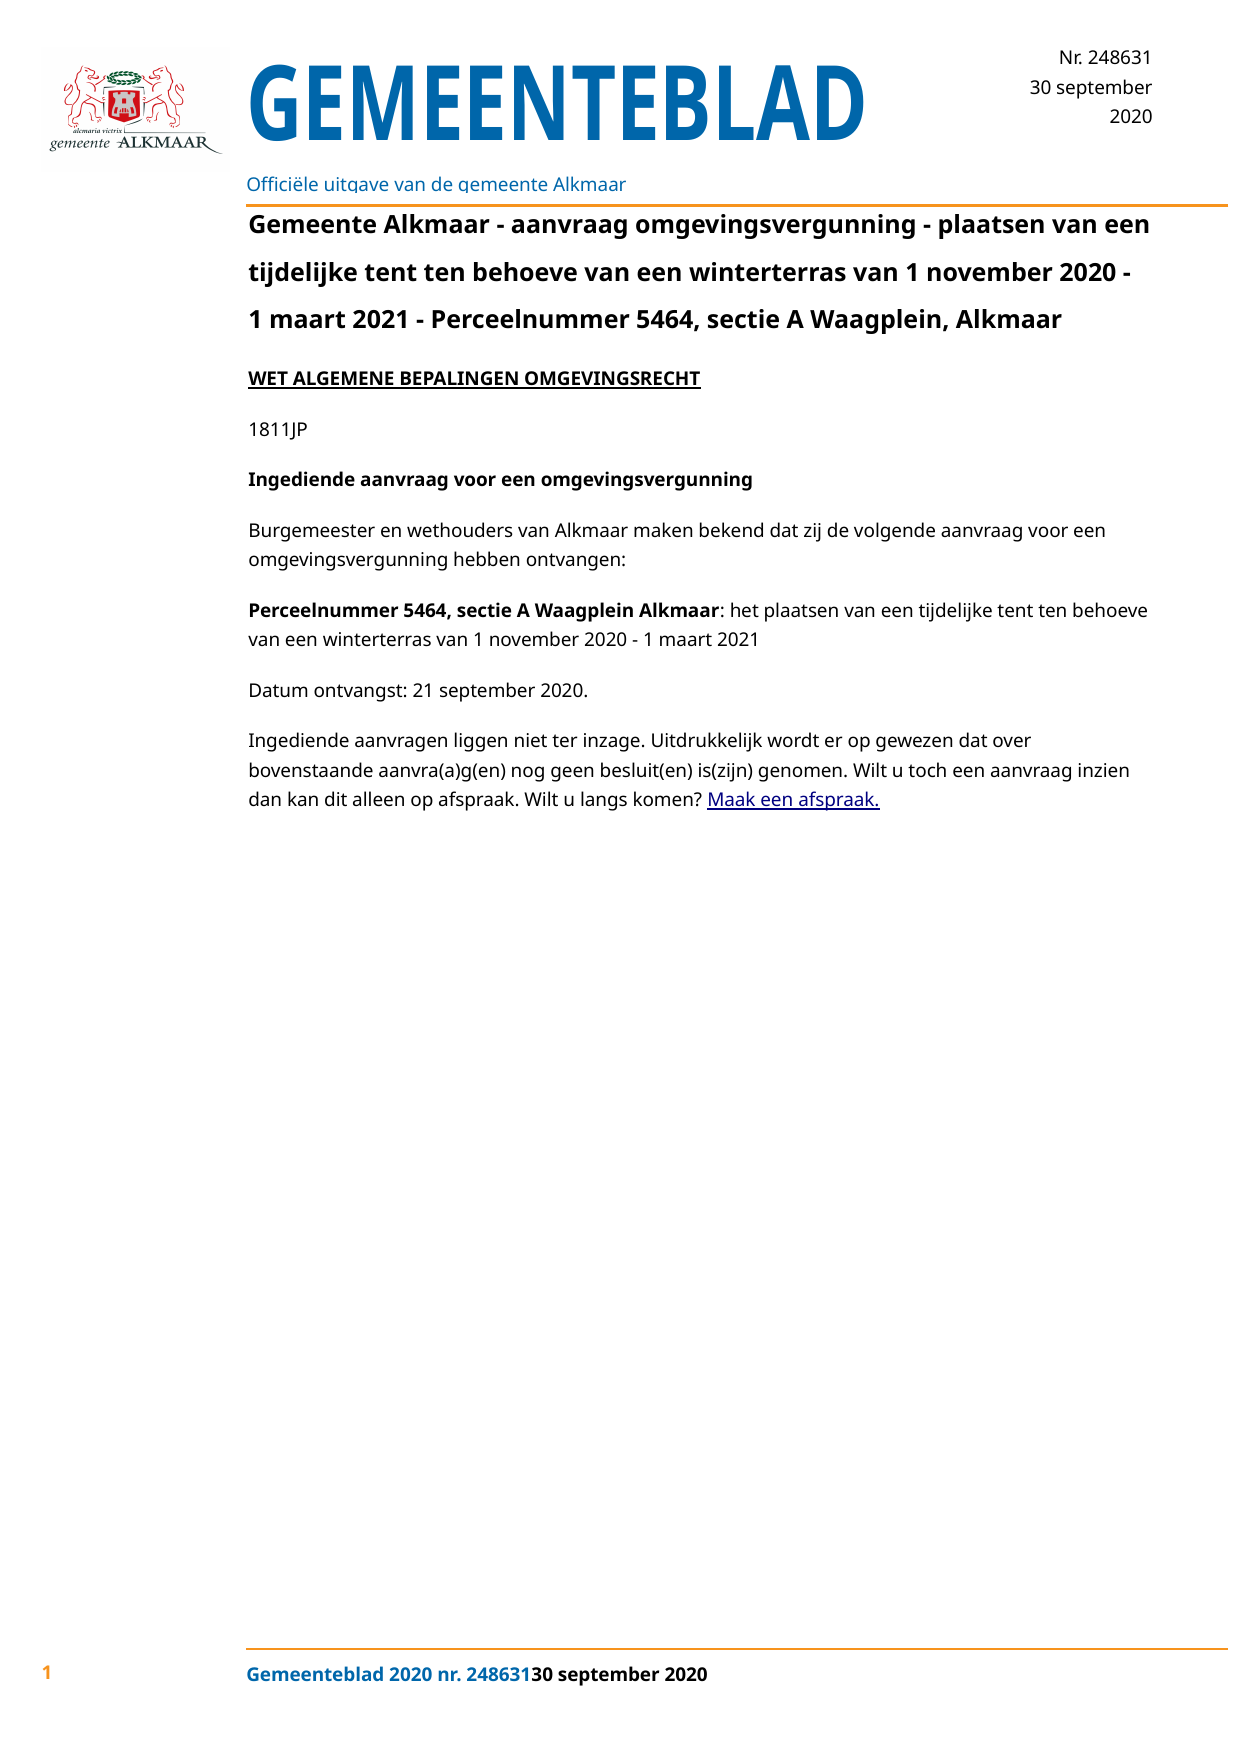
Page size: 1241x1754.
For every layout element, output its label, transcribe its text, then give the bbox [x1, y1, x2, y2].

text Gemeente Alkmaar - aanvraag omgevingsvergunning - plaatsen van een tijdelijke tent ten behoeve van een winterterras van 1 november 2020 - 1 maart 2021 - Perceelnummer 5464, sectie A Waagplein, Alkmaar [248, 207, 1152, 336]
text Burgemeester en wethouders van Alkmaar maken bekend dat zij de volgende aanvraag voor een omgevingsvergunning hebben ontvangen: [248, 517, 1152, 572]
text Datum ontvangst: 21 september 2020. [248, 677, 1152, 702]
text Perceelnummer 5464, sectie A Waagplein Alkmaar: het plaatsen van een tijdelijke tent ten behoeve van een winterterras van 1 november 2020 - 1 maart 2021 [248, 597, 1152, 652]
text Ingediende aanvragen liggen niet ter inzage. Uitdrukkelijk wordt er op gewezen dat over bovenstaande aanvra(a)g(en) nog geen besluit(en) is(zijn) genomen. Wilt u toch een aanvraag inzien dan kan dit alleen op afspraak. Wilt u langs komen? Maak een afspraak. [248, 727, 1152, 812]
text 1811JP [248, 416, 1152, 442]
text Ingediende aanvraag voor een omgevingsvergunning [248, 466, 1152, 492]
text WET ALGEMENE BEPALINGEN OMGEVINGSRECHT [248, 366, 1152, 391]
picture [41, 47, 231, 172]
